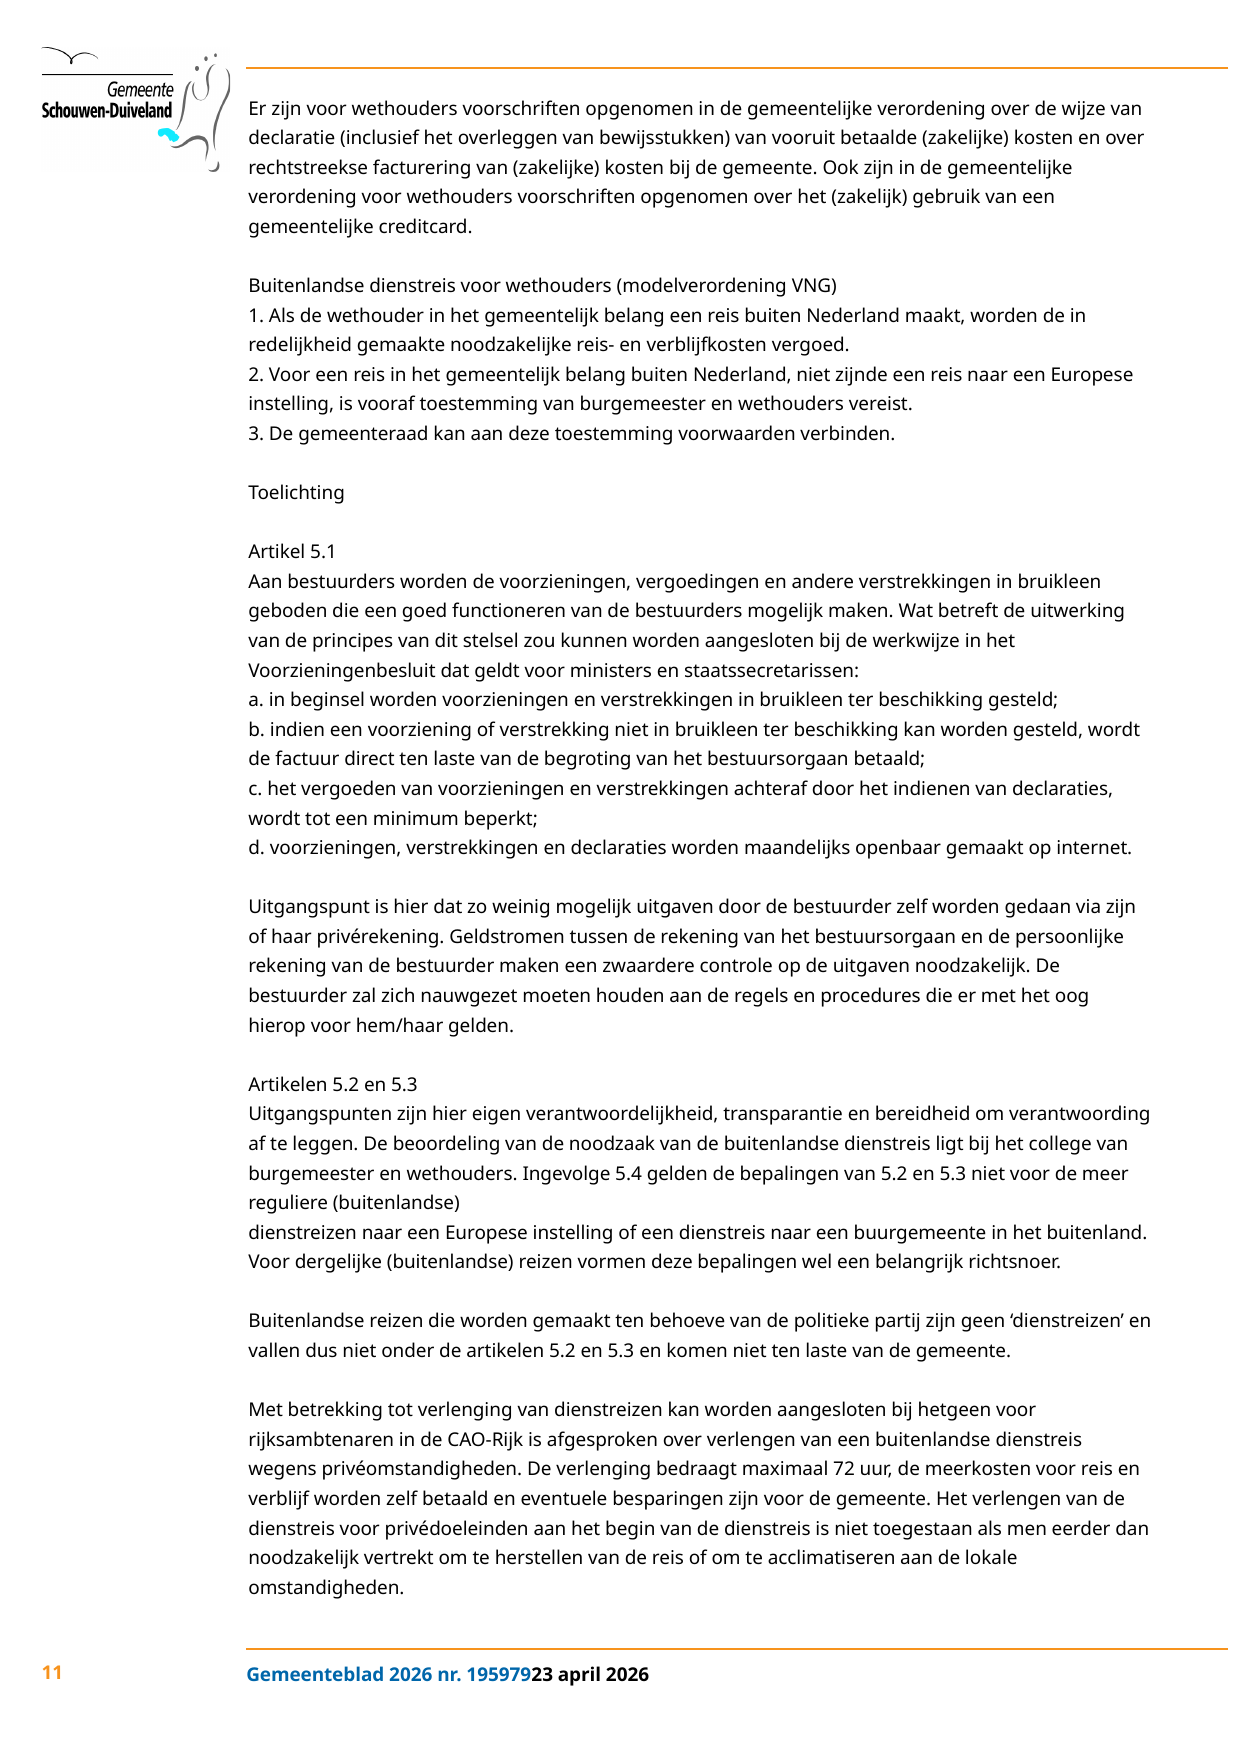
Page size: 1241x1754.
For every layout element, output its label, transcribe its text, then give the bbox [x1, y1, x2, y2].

picture [41, 47, 231, 172]
text 3. De gemeenteraad kan aan deze toestemming voorwaarden verbinden. [248, 420, 1152, 446]
text Uitgangspunt is hier dat zo weinig mogelijk uitgaven door de bestuurder zelf worden gedaan via zijn of haar privérekening. Geldstromen tussen de rekening van het bestuursorgaan en de persoonlijke rekening van de bestuurder maken een zwaardere controle op de uitgaven noodzakelijk. De bestuurder zal zich nauwgezet moeten houden aan de regels en procedures die er met het oog hierop voor hem/haar gelden. [248, 893, 1152, 1038]
text dienstreizen naar een Europese instelling of een dienstreis naar een buurgemeente in het buitenland. Voor dergelijke (buitenlandse) reizen vormen deze bepalingen wel een belangrijk richtsnoer. [248, 1219, 1152, 1274]
text Aan bestuurders worden de voorzieningen, vergoedingen en andere verstrekkingen in bruikleen geboden die een goed functioneren van de bestuurders mogelijk maken. Wat betreft de uitwerking van de principes van dit stelsel zou kunnen worden aangesloten bij de werkwijze in het Voorzieningenbesluit dat geldt voor ministers en staatssecretarissen: [248, 568, 1152, 683]
text Buitenlandse reizen die worden gemaakt ten behoeve van de politieke partij zijn geen ‘dienstreizen’ en vallen dus niet onder de artikelen 5.2 en 5.3 en komen niet ten laste van de gemeente. [248, 1308, 1152, 1363]
text 2. Voor een reis in het gemeentelijk belang buiten Nederland, niet zijnde een reis naar een Europese instelling, is vooraf toestemming van burgemeester en wethouders vereist. [248, 361, 1152, 416]
text Buitenlandse dienstreis voor wethouders (modelverordening VNG) [248, 272, 1152, 298]
text c. het vergoeden van voorzieningen en verstrekkingen achteraf door het indienen van declaraties, wordt tot een minimum beperkt; [248, 775, 1152, 831]
text Artikelen 5.2 en 5.3 [248, 1071, 1152, 1097]
text d. voorzieningen, verstrekkingen en declaraties worden maandelijks openbaar gemaakt op internet. [248, 834, 1152, 860]
text Er zijn voor wethouders voorschriften opgenomen in de gemeentelijke verordening over de wijze van declaratie (inclusief het overleggen van bewijsstukken) van vooruit betaalde (zakelijke) kosten en over rechtstreekse facturering van (zakelijke) kosten bij de gemeente. Ook zijn in de gemeentelijke verordening voor wethouders voorschriften opgenomen over het (zakelijk) gebruik van een gemeentelijke creditcard. [248, 95, 1152, 239]
text b. indien een voorziening of verstrekking niet in bruikleen ter beschikking kan worden gesteld, wordt de factuur direct ten laste van de begroting van het bestuursorgaan betaald; [248, 716, 1152, 771]
text 1. Als de wethouder in het gemeentelijk belang een reis buiten Nederland maakt, worden de in redelijkheid gemaakte noodzakelijke reis- en verblijfkosten vergoed. [248, 302, 1152, 357]
text Artikel 5.1 [248, 538, 1152, 564]
text a. in beginsel worden voorzieningen en verstrekkingen in bruikleen ter beschikking gesteld; [248, 686, 1152, 712]
text Toelichting [248, 479, 1152, 505]
text Met betrekking tot verlenging van dienstreizen kan worden aangesloten bij hetgeen voor rijksambtenaren in de CAO-Rijk is afgesproken over verlengen van een buitenlandse dienstreis wegens privéomstandigheden. De verlenging bedraagt maximaal 72 uur, de meerkosten voor reis en verblijf worden zelf betaald en eventuele besparingen zijn voor de gemeente. Het verlengen van de dienstreis voor privédoeleinden aan het begin van de dienstreis is niet toegestaan als men eerder dan noodzakelijk vertrekt om te herstellen van de reis of om te acclimatiseren aan de lokale omstandigheden. [248, 1396, 1152, 1600]
text Uitgangspunten zijn hier eigen verantwoordelijkheid, transparantie en bereidheid om verantwoording af te leggen. De beoordeling van de noodzaak van de buitenlandse dienstreis ligt bij het college van burgemeester en wethouders. Ingevolge 5.4 gelden de bepalingen van 5.2 en 5.3 niet voor de meer reguliere (buitenlandse) [248, 1101, 1152, 1215]
